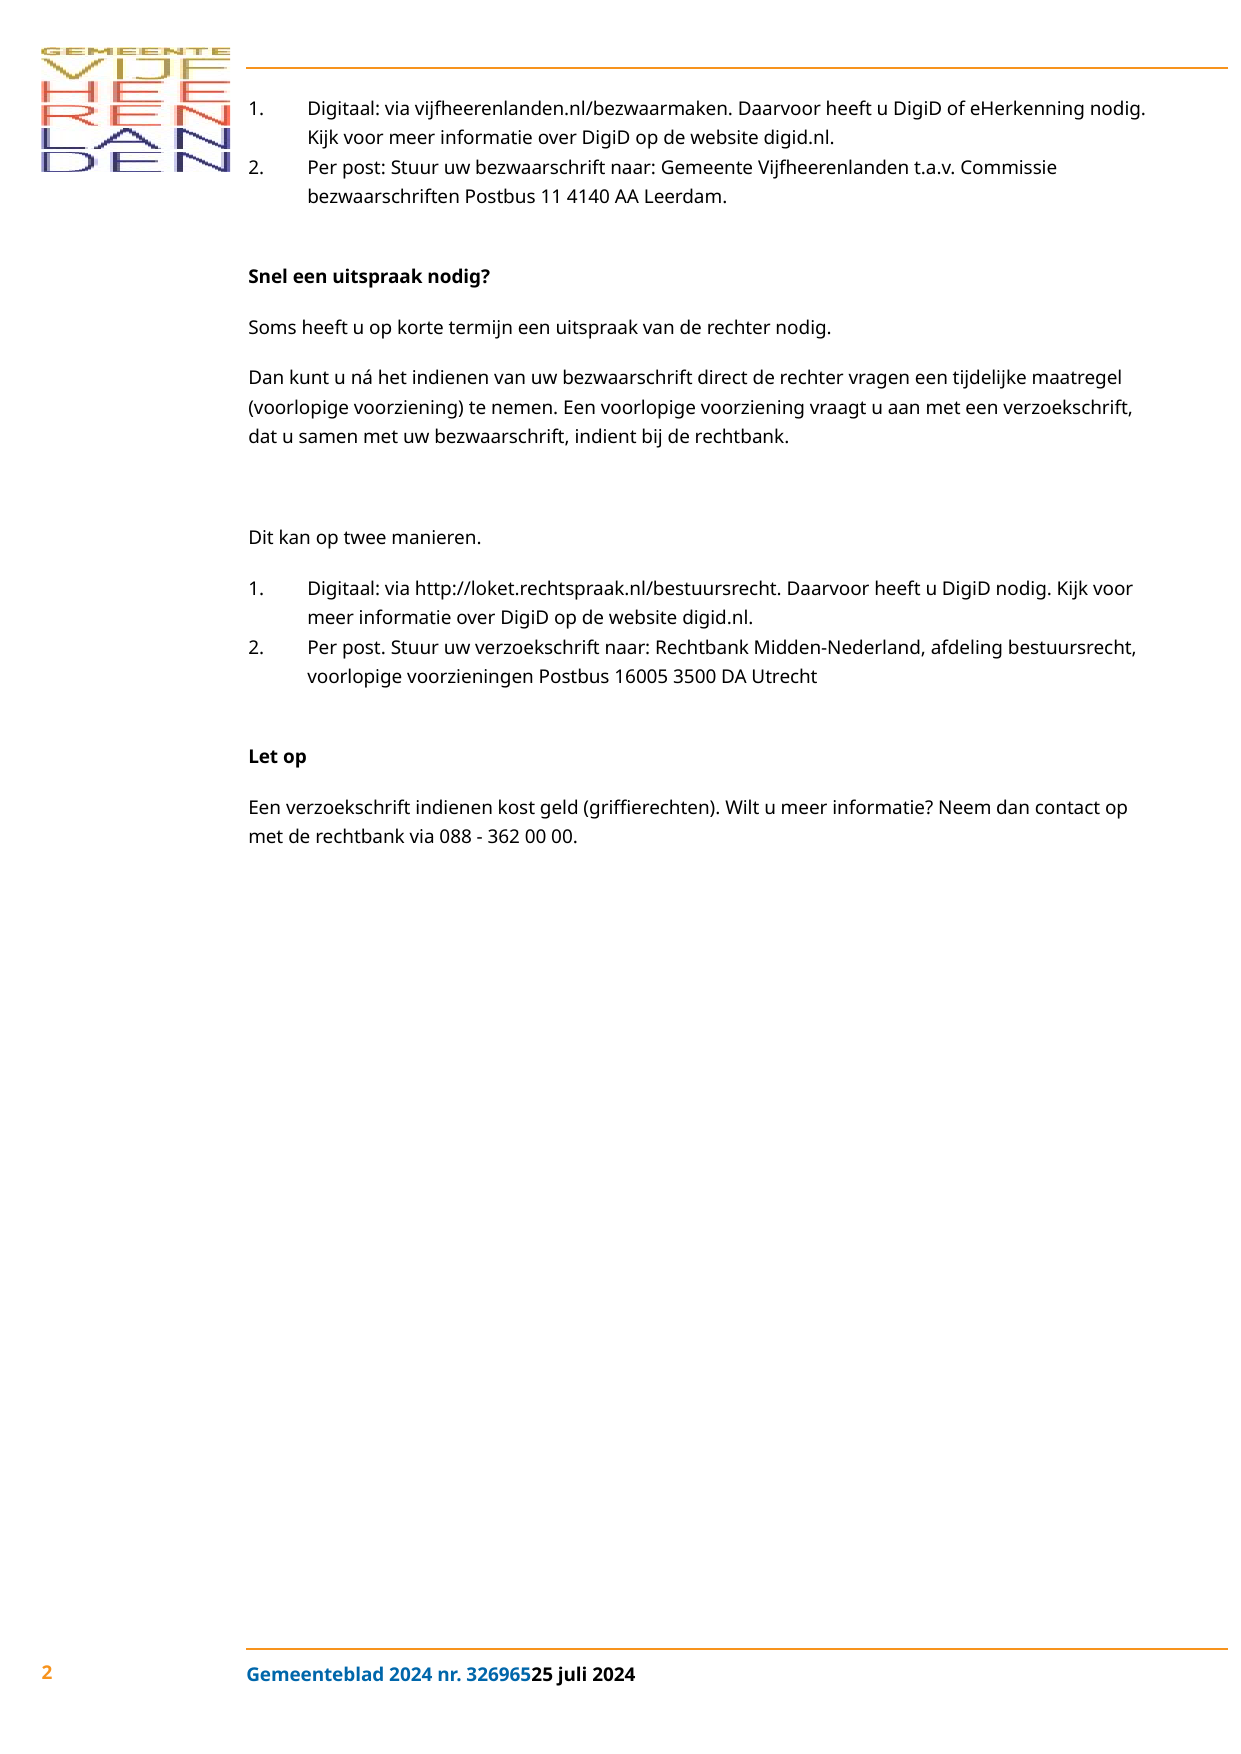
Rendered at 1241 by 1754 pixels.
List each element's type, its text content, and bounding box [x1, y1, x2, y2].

list Per post. Stuur uw verzoekschrift naar: Rechtbank Midden-Nederland, afdeling bestuursrecht, voorlopige voorzieningen Postbus 16005 3500 DA Utrecht [248, 634, 1152, 689]
text Snel een uitspraak nodig? [248, 263, 1152, 289]
text Dit kan op twee manieren. [248, 524, 1152, 550]
text Dan kunt u ná het indienen van uw bezwaarschrift direct de rechter vragen een tijdelijke maatregel (voorlopige voorziening) te nemen. Een voorlopige voorziening vraagt u aan met een verzoekschrift, dat u samen met uw bezwaarschrift, indient bij de rechtbank. [248, 364, 1152, 449]
text Soms heeft u op korte termijn een uitspraak van de rechter nodig. [248, 314, 1152, 340]
text Een verzoekschrift indienen kost geld (griffierechten). Wilt u meer informatie? Neem dan contact op met de rechtbank via 088 - 362 00 00. [248, 794, 1152, 849]
text Let op [248, 743, 1152, 769]
list Digitaal: via http://loket.rechtspraak.nl/bestuursrecht. Daarvoor heeft u DigiD nodig. Kijk voor meer informatie over DigiD op de website digid.nl. [248, 575, 1152, 630]
list Per post: Stuur uw bezwaarschrift naar: Gemeente Vijfheerenlanden t.a.v. Commissie bezwaarschriften Postbus 11 4140 AA Leerdam. [248, 154, 1152, 209]
picture [41, 47, 231, 172]
list Digitaal: via vijfheerenlanden.nl/bezwaarmaken. Daarvoor heeft u DigiD of eHerkenning nodig. Kijk voor meer informatie over DigiD op de website digid.nl. [248, 95, 1152, 150]
